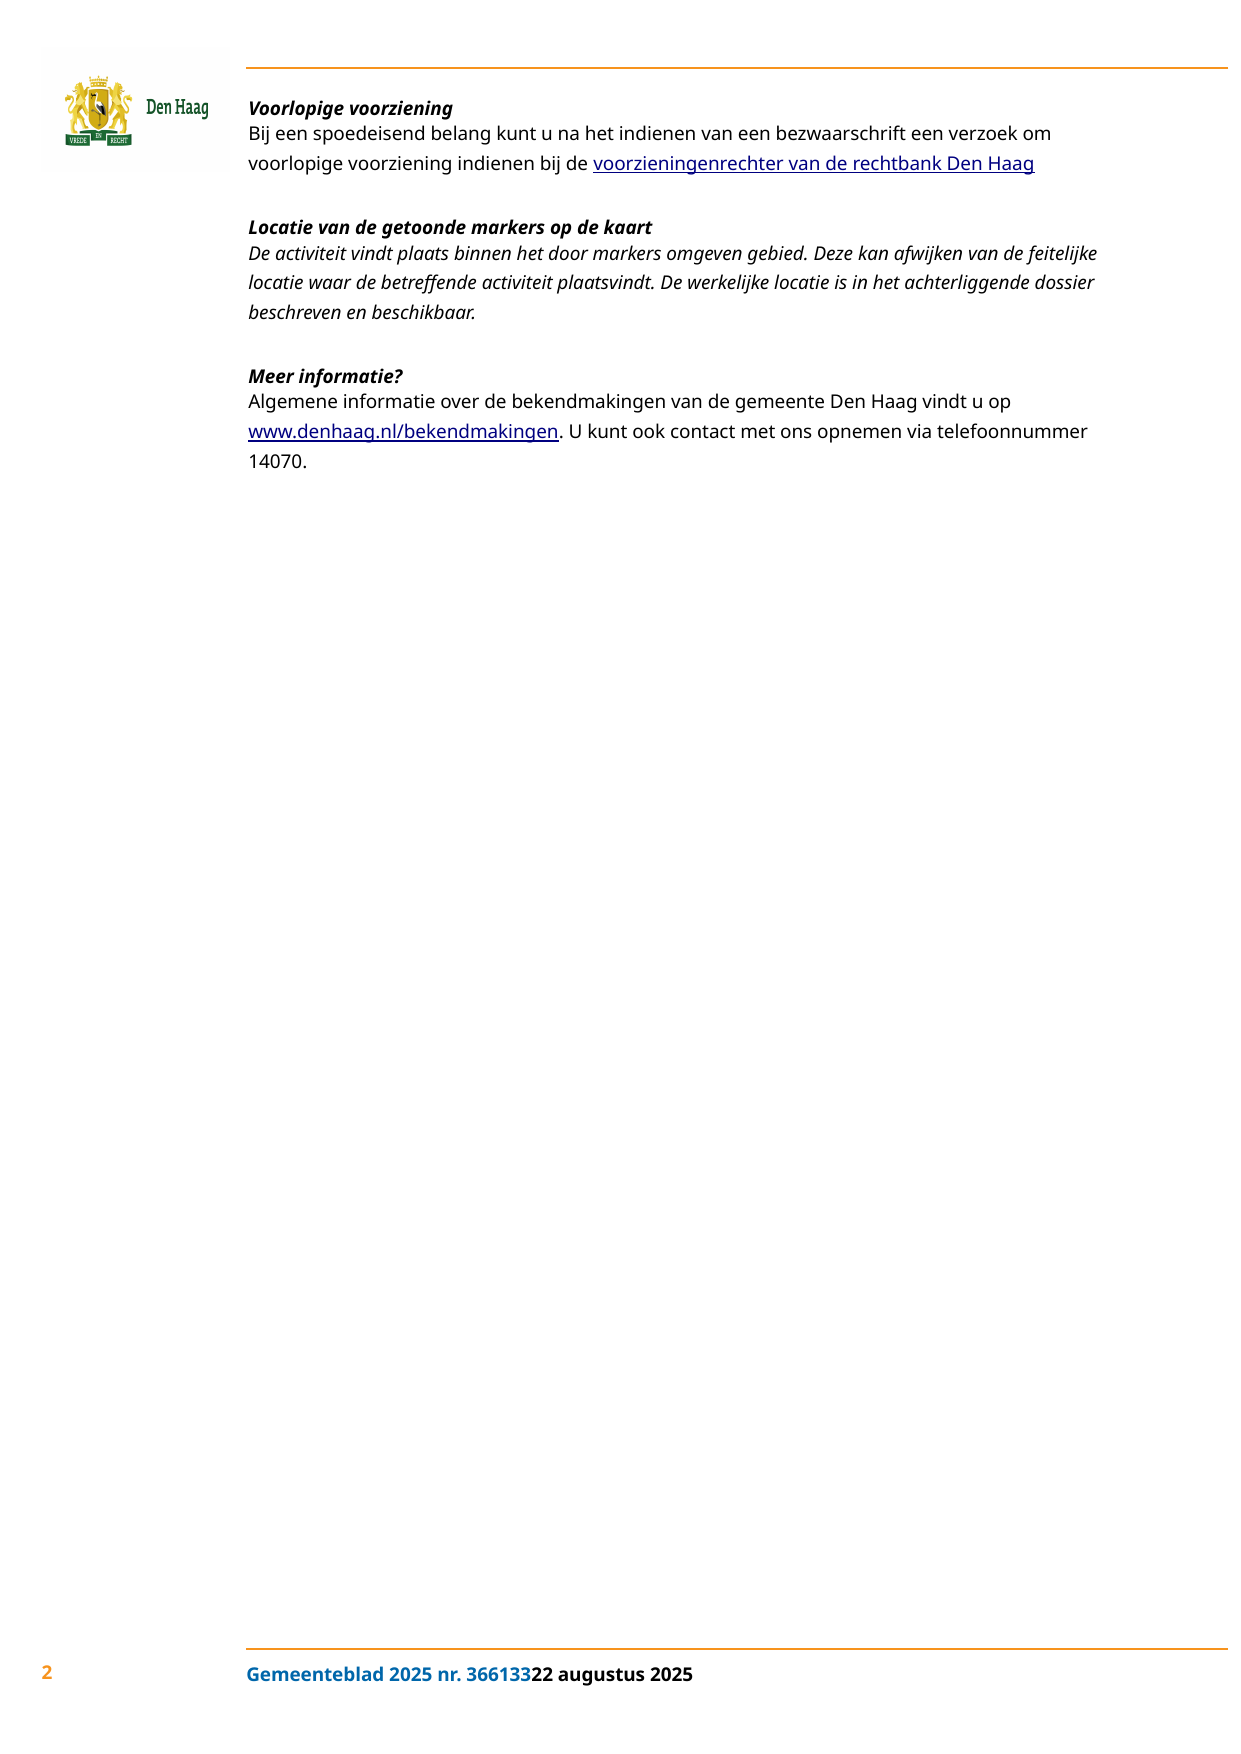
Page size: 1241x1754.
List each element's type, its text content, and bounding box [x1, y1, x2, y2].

text Meer informatie? [248, 363, 1152, 389]
picture [41, 47, 231, 172]
text Bij een spoedeisend belang kunt u na het indienen van een bezwaarschrift een verzoek om voorlopige voorziening indienen bij de voorzieningenrechter van de rechtbank Den Haag [248, 121, 1152, 176]
text Locatie van de getoonde markers op de kaart [248, 214, 1152, 240]
text Voorlopige voorziening [248, 95, 1152, 121]
text Algemene informatie over de bekendmakingen van de gemeente Den Haag vindt u op www.denhaag.nl/bekendmakingen. U kunt ook contact met ons opnemen via telefoonnummer 14070. [248, 389, 1152, 473]
text De activiteit vindt plaats binnen het door markers omgeven gebied. Deze kan afwijken van de feitelijke locatie waar de betreffende activiteit plaatsvindt. De werkelijke locatie is in het achterliggende dossier beschreven en beschikbaar. [248, 240, 1152, 325]
